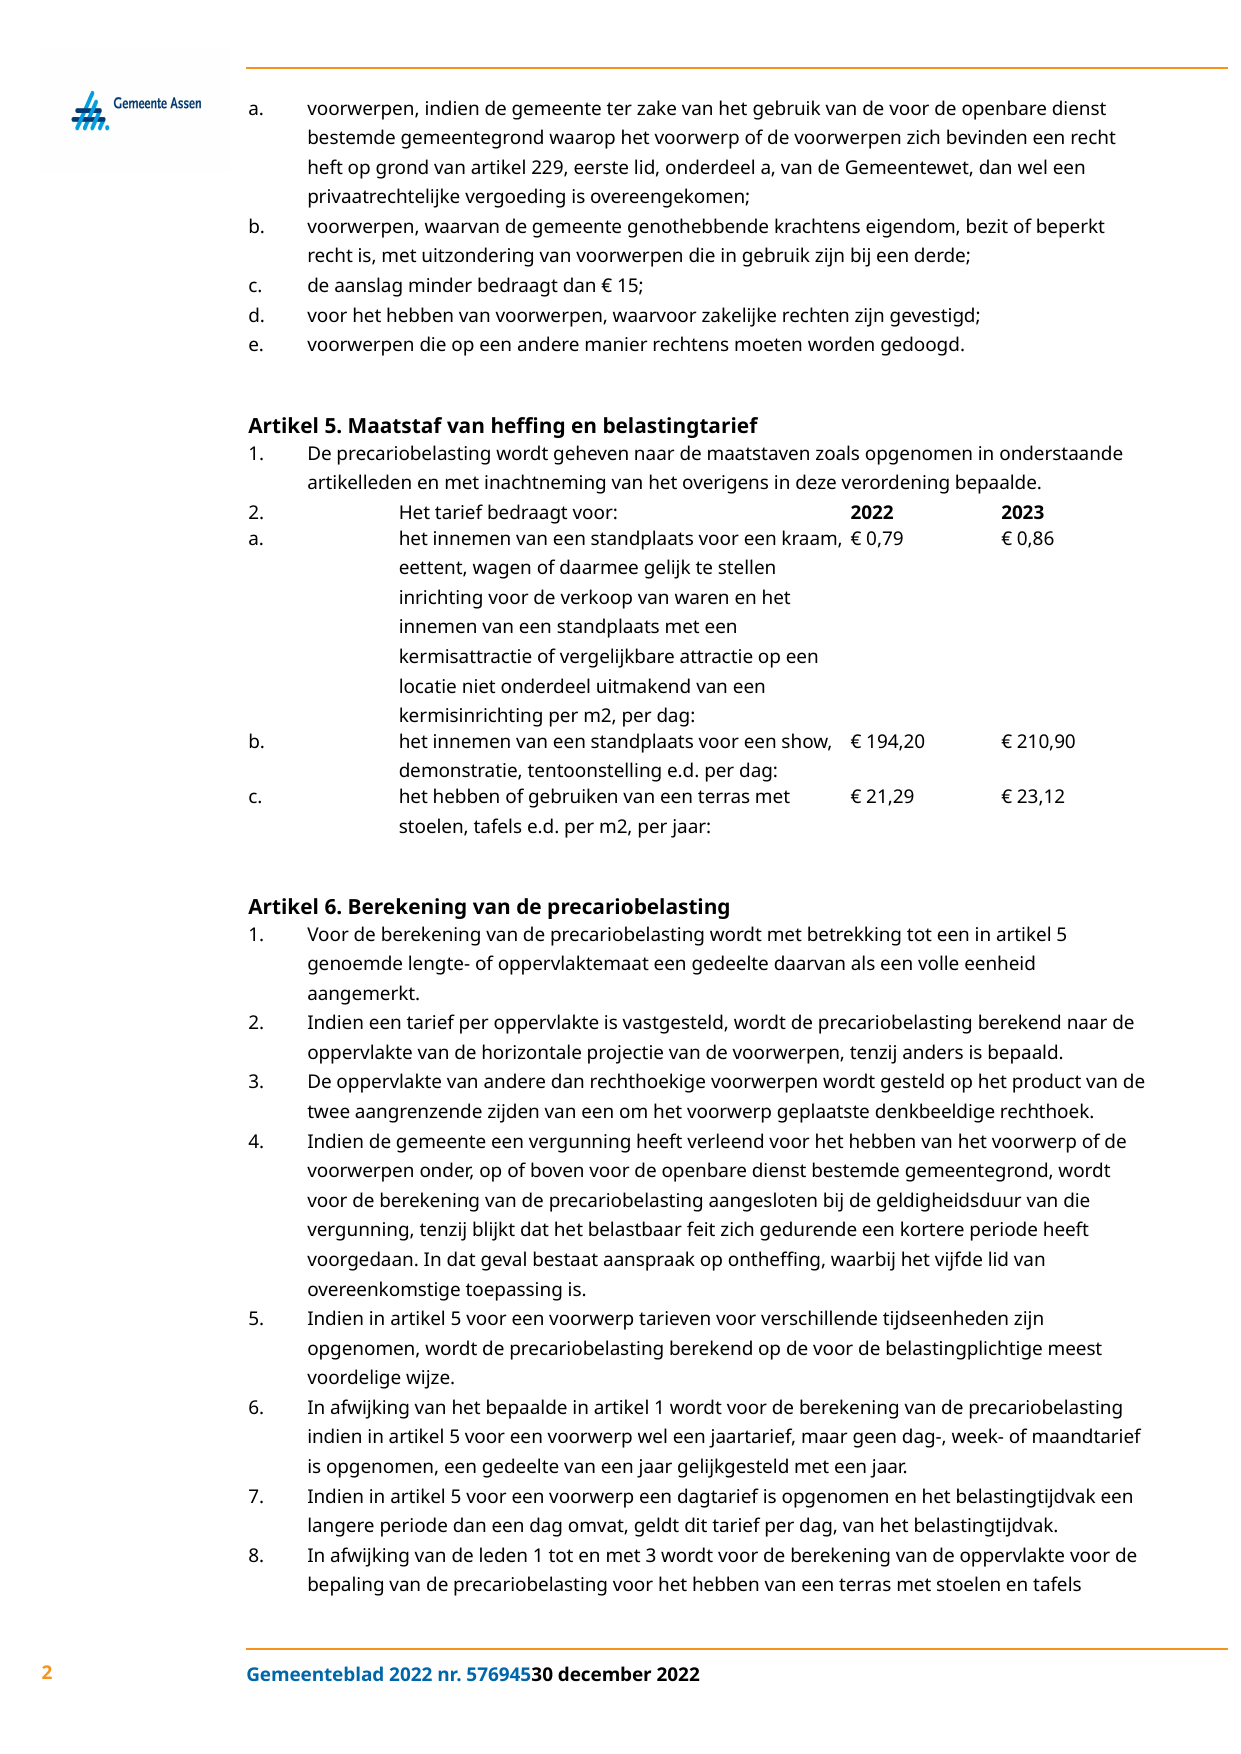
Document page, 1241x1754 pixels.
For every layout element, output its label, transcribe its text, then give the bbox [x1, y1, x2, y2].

table_cell € 0,86 [1001, 525, 1152, 728]
list Indien in artikel 5 voor een voorwerp een dagtarief is opgenomen en het belastingtijdvak een langere periode dan een dag omvat, geldt dit tarief per dag, van het belastingtijdvak. [248, 1483, 1152, 1538]
table_cell € 0,79 [850, 525, 1001, 728]
list In afwijking van het bepaalde in artikel 1 wordt voor de berekening van de precariobelasting indien in artikel 5 voor een voorwerp wel een jaartarief, maar geen dag-, week- of maandtarief is opgenomen, een gedeelte van een jaar gelijkgesteld met een jaar. [248, 1394, 1152, 1479]
table_header Het tarief bedraagt voor: [399, 499, 850, 525]
table_cell b. [248, 728, 398, 783]
table_header 2023 [1001, 499, 1152, 525]
table_cell a. [248, 525, 398, 728]
text Artikel 6. Berekening van de precariobelasting [248, 892, 1152, 921]
list voorwerpen, waarvan de gemeente genothebbende krachtens eigendom, bezit of beperkt recht is, met uitzondering van voorwerpen die in gebruik zijn bij een derde; [248, 213, 1152, 268]
table_cell € 23,12 [1001, 784, 1152, 839]
table_cell het hebben of gebruiken van een terras met stoelen, tafels e.d. per m2, per jaar: [399, 784, 850, 839]
table_header 2. [248, 499, 398, 525]
list De oppervlakte van andere dan rechthoekige voorwerpen wordt gesteld op het product van de twee aangrenzende zijden van een om het voorwerp geplaatste denkbeeldige rechthoek. [248, 1069, 1152, 1124]
table_cell het innemen van een standplaats voor een kraam, eettent, wagen of daarmee gelijk te stellen inrichting voor de verkoop van waren en het innemen van een standplaats met een kermisattractie of vergelijkbare attractie op een locatie niet onderdeel uitmakend van een kermisinrichting per m2, per dag: [399, 525, 850, 728]
list de aanslag minder bedraagt dan € 15; [248, 272, 1152, 298]
table_cell € 210,90 [1001, 728, 1152, 783]
table_cell € 194,20 [850, 728, 1001, 783]
table_cell € 21,29 [850, 784, 1001, 839]
list Voor de berekening van de precariobelasting wordt met betrekking tot een in artikel 5 genoemde lengte- of oppervlaktemaat een gedeelte daarvan als een volle eenheid aangemerkt. [248, 921, 1152, 1006]
picture [41, 47, 231, 172]
table_header 2022 [850, 499, 1001, 525]
text Artikel 5. Maatstaf van heffing en belastingtarief [248, 411, 1152, 440]
table_cell c. [248, 784, 398, 839]
list voorwerpen, indien de gemeente ter zake van het gebruik van de voor de openbare dienst bestemde gemeentegrond waarop het voorwerp of de voorwerpen zich bevinden een recht heft op grond van artikel 229, eerste lid, onderdeel a, van de Gemeentewet, dan wel een privaatrechtelijke vergoeding is overeengekomen; [248, 95, 1152, 209]
table_cell het innemen van een standplaats voor een show, demonstratie, tentoonstelling e.d. per dag: [399, 728, 850, 783]
list In afwijking van de leden 1 tot en met 3 wordt voor de berekening van de oppervlakte voor de bepaling van de precariobelasting voor het hebben van een terras met stoelen en tafels [248, 1542, 1152, 1597]
list voorwerpen die op een andere manier rechtens moeten worden gedoogd. [248, 331, 1152, 357]
list Indien een tarief per oppervlakte is vastgesteld, wordt de precariobelasting berekend naar de oppervlakte van de horizontale projectie van de voorwerpen, tenzij anders is bepaald. [248, 1009, 1152, 1065]
list Indien de gemeente een vergunning heeft verleend voor het hebben van het voorwerp of de voorwerpen onder, op of boven voor de openbare dienst bestemde gemeentegrond, wordt voor de berekening van de precariobelasting aangesloten bij de geldigheidsduur van die vergunning, tenzij blijkt dat het belastbaar feit zich gedurende een kortere periode heeft voorgedaan. In dat geval bestaat aanspraak op ontheffing, waarbij het vijfde lid van overeenkomstige toepassing is. [248, 1128, 1152, 1302]
list Indien in artikel 5 voor een voorwerp tarieven voor verschillende tijdseenheden zijn opgenomen, wordt de precariobelasting berekend op de voor de belastingplichtige meest voordelige wijze. [248, 1305, 1152, 1390]
list De precariobelasting wordt geheven naar de maatstaven zoals opgenomen in onderstaande artikelleden en met inachtneming van het overigens in deze verordening bepaalde. [248, 440, 1152, 495]
list voor het hebben van voorwerpen, waarvoor zakelijke rechten zijn gevestigd; [248, 302, 1152, 328]
